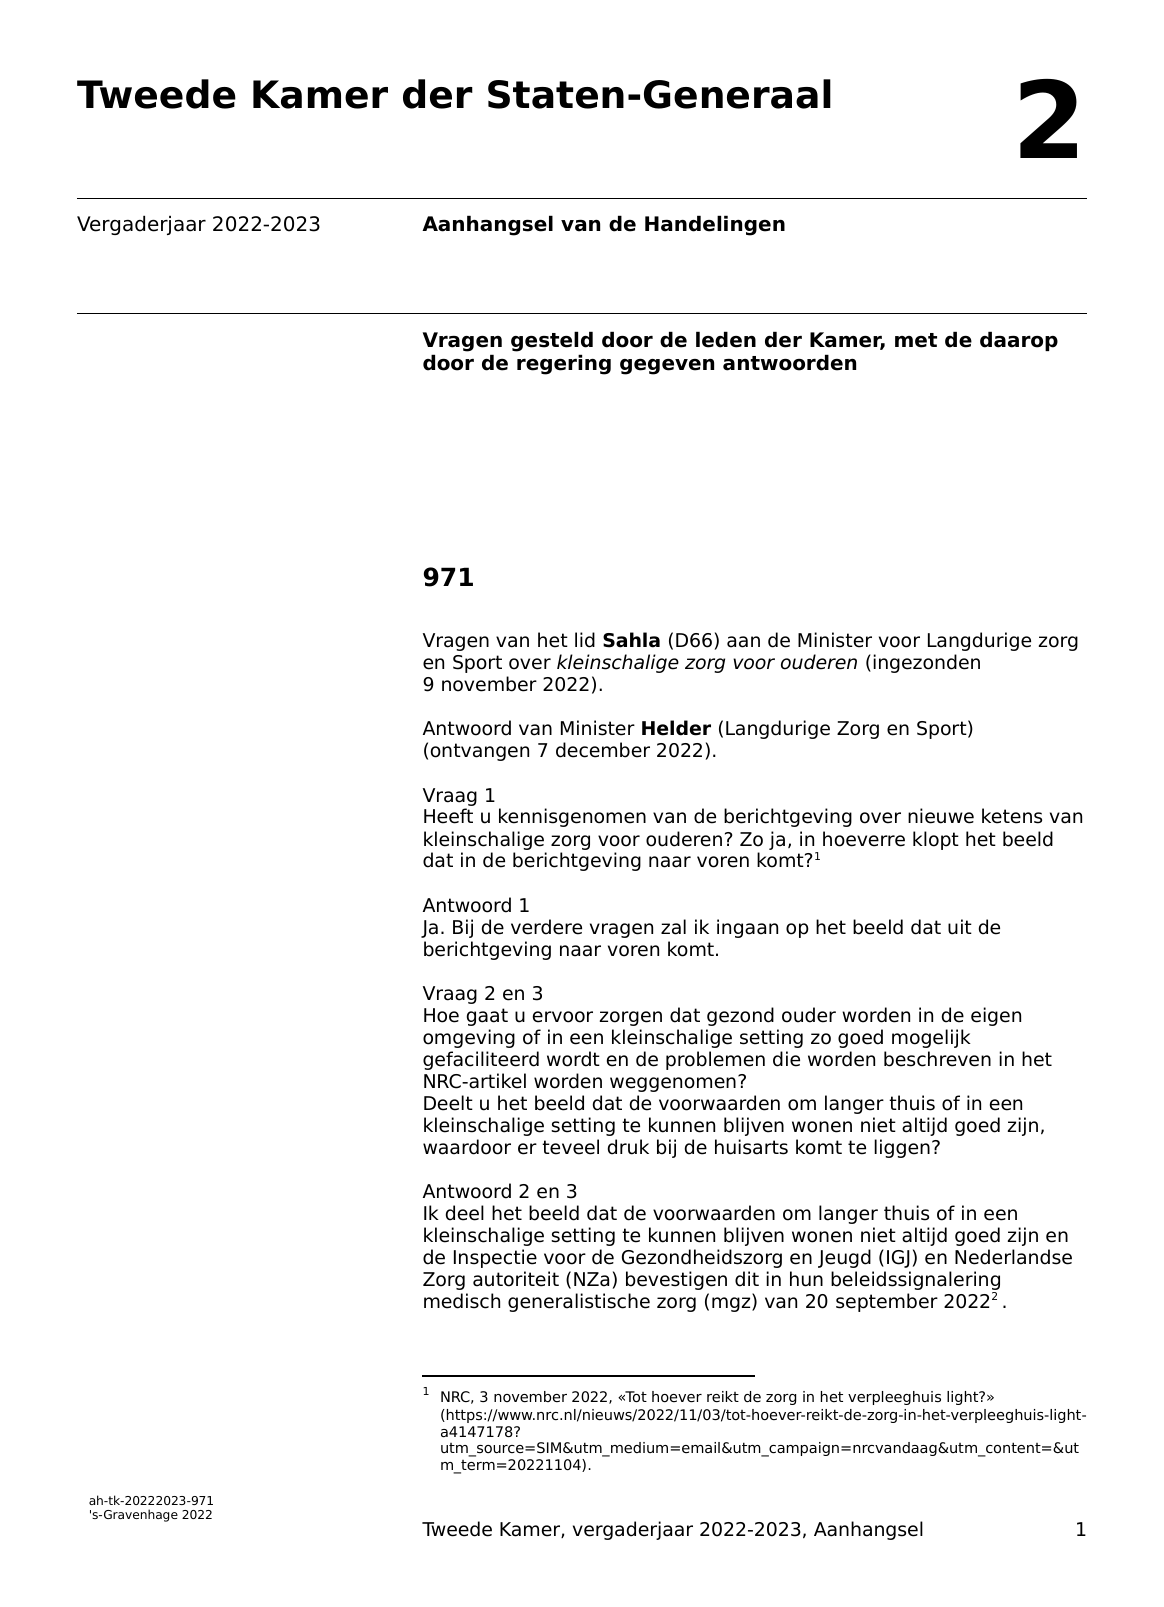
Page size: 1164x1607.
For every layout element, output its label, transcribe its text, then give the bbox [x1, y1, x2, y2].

text ah-tk-20222023-971 [88, 1494, 323, 1508]
text 971 [422, 563, 1087, 592]
table_cell Vragen gesteld door de leden der Kamer, met de daarop door de regering gegeven antwoorden [422, 314, 1087, 375]
text Ja. Bij de verdere vragen zal ik ingaan op het beeld dat uit de berichtgeving naar voren komt. [422, 917, 1087, 961]
text NRC, 3 november 2022, «Tot hoever reikt de zorg in het verpleeghuis light?» (https://www.nrc.nl/nieuws/2022/11/03/tot-hoever-reikt-de-zorg-in-het-verpleeghuis-light-a4147178?utm_source=SIM&utm_medium=email&utm_campaign=nrcvandaag&utm_content=&utm_term=20221104). [422, 1385, 1087, 1474]
text Hoe gaat u ervoor zorgen dat gezond ouder worden in de eigen omgeving of in een kleinschalige setting zo goed mogelijk gefaciliteerd wordt en de problemen die worden beschreven in het NRC-artikel worden weggenomen? [422, 1005, 1087, 1093]
text Ik deel het beeld dat de voorwaarden om langer thuis of in een kleinschalige setting te kunnen blijven wonen niet altijd goed zijn en de Inspectie voor de Gezondheidszorg en Jeugd (IGJ) en Nederlandse Zorg autoriteit (NZa) bevestigen dit in hun beleidssignalering medisch generalistische zorg (mgz) van 20 september 2022. [422, 1203, 1087, 1313]
text Deelt u het beeld dat de voorwaarden om langer thuis of in een kleinschalige setting te kunnen blijven wonen niet altijd goed zijn, waardoor er teveel druk bij de huisarts komt te liggen? [422, 1093, 1087, 1158]
text Antwoord van Minister Helder (Langdurige Zorg en Sport) (ontvangen 7 december 2022). [422, 718, 1087, 762]
table_cell [77, 314, 422, 375]
text Antwoord 2 en 3 [422, 1181, 1087, 1203]
text Antwoord 1 [422, 894, 1087, 917]
table_cell Vergaderjaar 2022-2023 [77, 199, 422, 313]
text 's-Gravenhage 2022 [88, 1508, 323, 1522]
text Heeft u kennisgenomen van de berichtgeving over nieuwe ketens van kleinschalige zorg voor ouderen? Zo ja, in hoeverre klopt het beeld dat in de berichtgeving naar voren komt? [422, 806, 1087, 872]
text Vraag 2 en 3 [422, 983, 1087, 1005]
text Vragen van het lid Sahla (D66) aan de Minister voor Langdurige zorg en Sport over kleinschalige zorg voor ouderen (ingezonden 9 november 2022). [422, 630, 1087, 696]
table_header 2 [886, 59, 1087, 198]
text Vraag 1 [422, 784, 1087, 806]
table_header Tweede Kamer der Staten-Generaal [77, 59, 886, 198]
table_cell Aanhangsel van de Handelingen [422, 199, 1087, 313]
